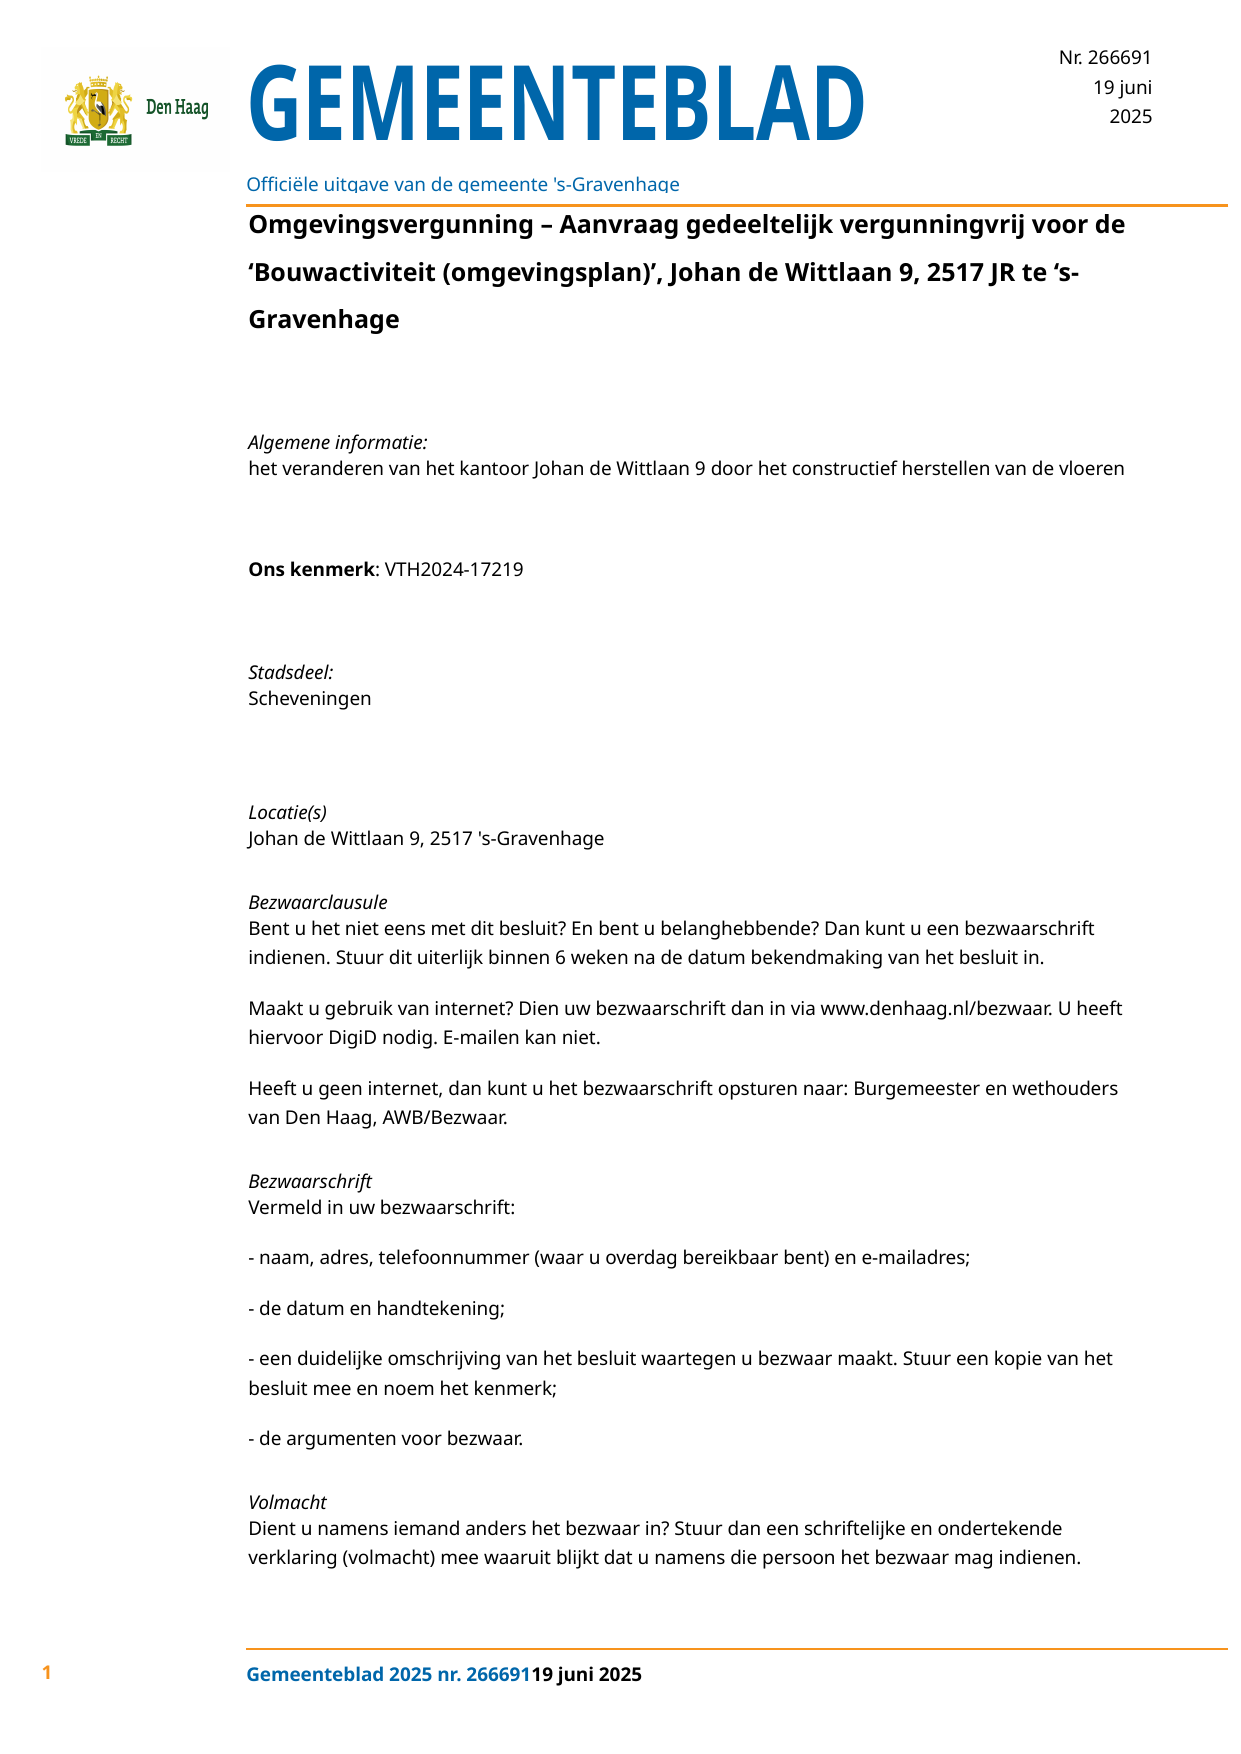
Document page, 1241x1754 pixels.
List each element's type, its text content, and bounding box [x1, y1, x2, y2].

text Bezwaarschrift [248, 1168, 1152, 1194]
text Heeft u geen internet, dan kunt u het bezwaarschrift opsturen naar: Burgemeester en wethouders van Den Haag, AWB/Bezwaar. [248, 1075, 1152, 1130]
text - de argumenten voor bezwaar. [248, 1425, 1152, 1451]
text Algemene informatie: [248, 429, 1152, 455]
text Maakt u gebruik van internet? Dien uw bezwaarschrift dan in via www.denhaag.nl/bezwaar. U heeft hiervoor DigiD nodig. E-mailen kan niet. [248, 995, 1152, 1050]
text Volmacht [248, 1489, 1152, 1515]
text Bezwaarclausule [248, 889, 1152, 915]
text Locatie(s) [248, 799, 1152, 825]
text Omgevingsvergunning – Aanvraag gedeeltelijk vergunningvrij voor de ‘Bouwactiviteit (omgevingsplan)’, Johan de Wittlaan 9, 2517 JR te ‘s-Gravenhage [248, 207, 1152, 336]
text Stadsdeel: [248, 659, 1152, 685]
text Bent u het niet eens met dit besluit? En bent u belanghebbende? Dan kunt u een bezwaarschrift indienen. Stuur dit uiterlijk binnen 6 weken na de datum bekendmaking van het besluit in. [248, 915, 1152, 970]
text - een duidelijke omschrijving van het besluit waartegen u bezwaar maakt. Stuur een kopie van het besluit mee en noem het kenmerk; [248, 1345, 1152, 1401]
text Johan de Wittlaan 9, 2517 's-Gravenhage [248, 825, 1152, 851]
text Dient u namens iemand anders het bezwaar in? Stuur dan een schriftelijke en ondertekende verklaring (volmacht) mee waaruit blijkt dat u namens die persoon het bezwaar mag indienen. [248, 1515, 1152, 1570]
picture [41, 47, 231, 172]
text - naam, adres, telefoonnummer (waar u overdag bereikbaar bent) en e-mailadres; [248, 1244, 1152, 1270]
text - de datum en handtekening; [248, 1295, 1152, 1321]
text Ons kenmerk: VTH2024-17219 [248, 556, 1152, 582]
text het veranderen van het kantoor Johan de Wittlaan 9 door het constructief herstellen van de vloeren [248, 455, 1152, 481]
text Scheveningen [248, 685, 1152, 711]
text Vermeld in uw bezwaarschrift: [248, 1194, 1152, 1220]
